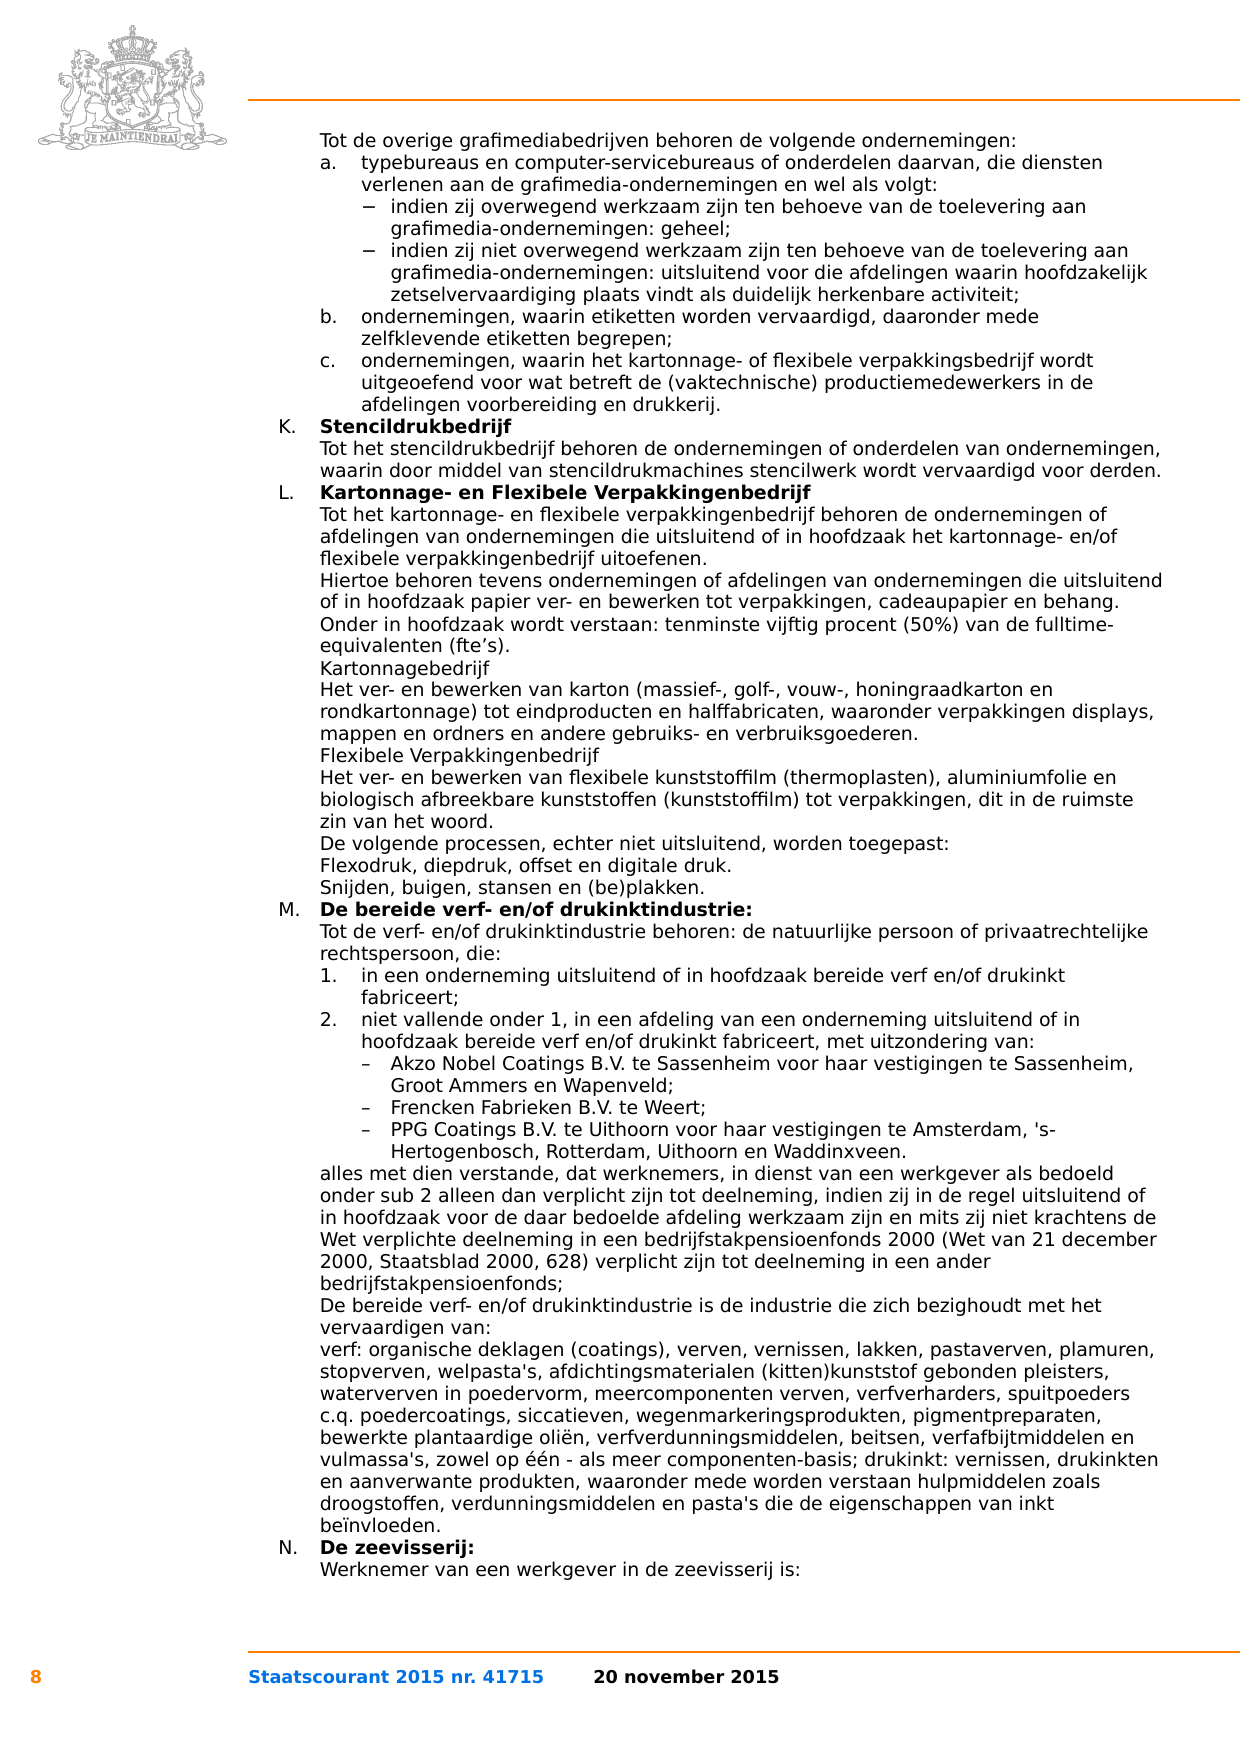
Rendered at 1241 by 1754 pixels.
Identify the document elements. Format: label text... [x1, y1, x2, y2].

text Het ver- en bewerken van flexibele kunststoffilm (thermoplasten), aluminiumfolie en biologisch afbreekbare kunststoffen (kunststoffilm) tot verpakkingen, dit in de ruimste zin van het woord. [319, 767, 1163, 833]
text Flexodruk, diepdruk, offset en digitale druk. [319, 855, 1163, 877]
text – PPG Coatings B.V. te Uithoorn voor haar vestigingen te Amsterdam, 's-Hertogenbosch, Rotterdam, Uithoorn en Waddinxveen. [361, 1119, 1163, 1163]
text – Akzo Nobel Coatings B.V. te Sassenheim voor haar vestigingen te Sassenheim, Groot Ammers en Wapenveld; [361, 1053, 1163, 1097]
text K. Stencildrukbedrijf [278, 416, 1163, 438]
text b. ondernemingen, waarin etiketten worden vervaardigd, daaronder mede zelfklevende etiketten begrepen; [319, 306, 1163, 350]
text 1. in een onderneming uitsluitend of in hoofdzaak bereide verf en/of drukinkt fabriceert; [319, 965, 1163, 1009]
text c. ondernemingen, waarin het kartonnage- of flexibele verpakkingsbedrijf wordt uitgeoefend voor wat betreft de (vaktechnische) productiemedewerkers in de afdelingen voorbereiding en drukkerij. [319, 350, 1163, 416]
text − indien zij niet overwegend werkzaam zijn ten behoeve van de toelevering aan grafimedia-ondernemingen: uitsluitend voor die afdelingen waarin hoofdzakelijk zetselvervaardiging plaats vindt als duidelijk herkenbare activiteit; [361, 240, 1163, 306]
picture [38, 25, 227, 150]
text Flexibele Verpakkingenbedrijf [319, 745, 1163, 767]
text Hiertoe behoren tevens ondernemingen of afdelingen van ondernemingen die uitsluitend of in hoofdzaak papier ver- en bewerken tot verpakkingen, cadeaupapier en behang. Onder in hoofdzaak wordt verstaan: tenminste vijftig procent (50%) van de fulltime-equivalenten (fte’s). [319, 569, 1163, 657]
text − indien zij overwegend werkzaam zijn ten behoeve van de toelevering aan grafimedia-ondernemingen: geheel; [361, 196, 1163, 240]
text De bereide verf- en/of drukinktindustrie is de industrie die zich bezighoudt met het vervaardigen van: [319, 1295, 1163, 1339]
text verf: organische deklagen (coatings), verven, vernissen, lakken, pastaverven, plamuren, stopverven, welpasta's, afdichtingsmaterialen (kitten)kunststof gebonden pleisters, waterverven in poedervorm, meercomponenten verven, verfverharders, spuitpoeders c.q. poedercoatings, siccatieven, wegenmarkeringsprodukten, pigmentpreparaten, bewerkte plantaardige oliën, verfverdunningsmiddelen, beitsen, verfafbijtmiddelen en vulmassa's, zowel op één - als meer componenten-basis; drukinkt: vernissen, drukinkten en aanverwante produkten, waaronder mede worden verstaan hulpmiddelen zoals droogstoffen, verdunningsmiddelen en pasta's die de eigenschappen van inkt beïnvloeden. [319, 1339, 1163, 1537]
text Het ver- en bewerken van karton (massief-, golf-, vouw-, honingraadkarton en rondkartonnage) tot eindproducten en halffabricaten, waaronder verpakkingen displays, mappen en ordners en andere gebruiks- en verbruiksgoederen. [319, 679, 1163, 745]
text M. De bereide verf- en/of drukinktindustrie: [278, 899, 1163, 921]
text 2. niet vallende onder 1, in een afdeling van een onderneming uitsluitend of in hoofdzaak bereide verf en/of drukinkt fabriceert, met uitzondering van: [319, 1009, 1163, 1053]
text Werknemer van een werkgever in de zeevisserij is: [319, 1558, 1163, 1581]
text N. De zeevisserij: [278, 1537, 1163, 1558]
text Tot het kartonnage- en flexibele verpakkingenbedrijf behoren de ondernemingen of afdelingen van ondernemingen die uitsluitend of in hoofdzaak het kartonnage- en/of flexibele verpakkingenbedrijf uitoefenen. [319, 503, 1163, 569]
text De volgende processen, echter niet uitsluitend, worden toegepast: [319, 833, 1163, 855]
text Kartonnagebedrijf [319, 657, 1163, 679]
text Tot het stencildrukbedrijf behoren de ondernemingen of onderdelen van ondernemingen, waarin door middel van stencildrukmachines stencilwerk wordt vervaardigd voor derden. [319, 438, 1163, 482]
text L. Kartonnage- en Flexibele Verpakkingenbedrijf [278, 482, 1163, 503]
text alles met dien verstande, dat werknemers, in dienst van een werkgever als bedoeld onder sub 2 alleen dan verplicht zijn tot deelneming, indien zij in de regel uitsluitend of in hoofdzaak voor de daar bedoelde afdeling werkzaam zijn en mits zij niet krachtens de Wet verplichte deelneming in een bedrijfstakpensioenfonds 2000 (Wet van 21 december 2000, Staatsblad 2000, 628) verplicht zijn tot deelneming in een ander bedrijfstakpensioenfonds; [319, 1163, 1163, 1295]
text – Frencken Fabrieken B.V. te Weert; [361, 1097, 1163, 1119]
text Tot de overige grafimediabedrijven behoren de volgende ondernemingen: [319, 130, 1163, 152]
text Snijden, buigen, stansen en (be)plakken. [319, 877, 1163, 899]
text Tot de verf- en/of drukinktindustrie behoren: de natuurlijke persoon of privaatrechtelijke rechtspersoon, die: [319, 921, 1163, 965]
text a. typebureaus en computer-servicebureaus of onderdelen daarvan, die diensten verlenen aan de grafimedia-ondernemingen en wel als volgt: [319, 152, 1163, 196]
